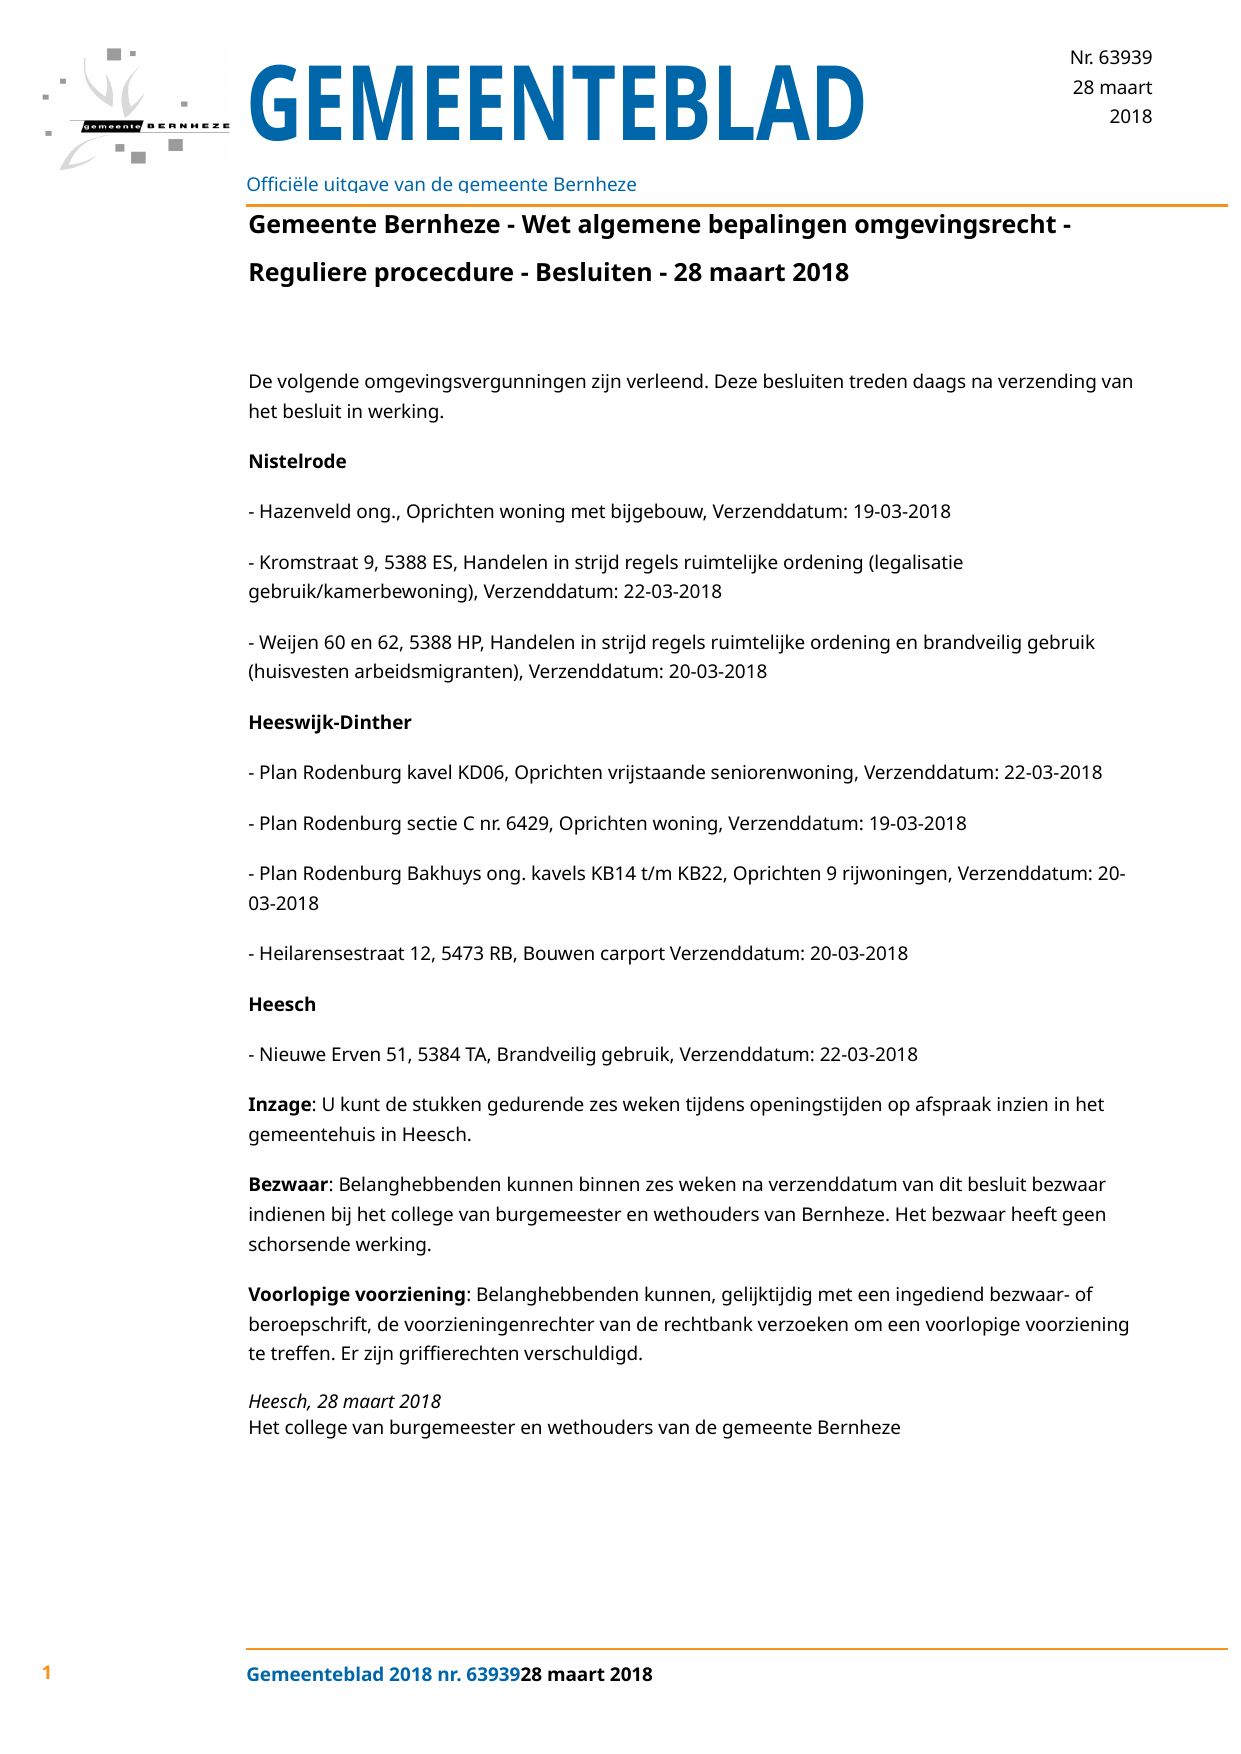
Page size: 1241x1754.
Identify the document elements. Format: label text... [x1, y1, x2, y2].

text - Plan Rodenburg sectie C nr. 6429, Oprichten woning, Verzenddatum: 19-03-2018 [248, 810, 1152, 836]
text - Nieuwe Erven 51, 5384 TA, Brandveilig gebruik, Verzenddatum: 22-03-2018 [248, 1041, 1152, 1067]
picture [41, 47, 231, 172]
text Voorlopige voorziening: Belanghebbenden kunnen, gelijktijdig met een ingediend bezwaar- of beroepschrift, de voorzieningenrechter van de rechtbank verzoeken om een voorlopige voorziening te treffen. Er zijn griffierechten verschuldigd. [248, 1281, 1152, 1366]
text Gemeente Bernheze - Wet algemene bepalingen omgevingsrecht - Reguliere procecdure - Besluiten - 28 maart 2018 [248, 207, 1152, 288]
text Heesch, 28 maart 2018 [248, 1388, 1152, 1414]
text Inzage: U kunt de stukken gedurende zes weken tijdens openingstijden op afspraak inzien in het gemeentehuis in Heesch. [248, 1092, 1152, 1147]
text Het college van burgemeester en wethouders van de gemeente Bernheze [248, 1414, 1152, 1440]
text - Kromstraat 9, 5388 ES, Handelen in strijd regels ruimtelijke ordening (legalisatie gebruik/kamerbewoning), Verzenddatum: 22-03-2018 [248, 549, 1152, 604]
text Bezwaar: Belanghebbenden kunnen binnen zes weken na verzenddatum van dit besluit bezwaar indienen bij het college van burgemeester en wethouders van Bernheze. Het bezwaar heeft geen schorsende werking. [248, 1172, 1152, 1257]
text - Heilarensestraat 12, 5473 RB, Bouwen carport Verzenddatum: 20-03-2018 [248, 940, 1152, 966]
text - Plan Rodenburg kavel KD06, Oprichten vrijstaande seniorenwoning, Verzenddatum: 22-03-2018 [248, 759, 1152, 785]
text Nistelrode [248, 448, 1152, 474]
text - Plan Rodenburg Bakhuys ong. kavels KB14 t/m KB22, Oprichten 9 rijwoningen, Verzenddatum: 20-03-2018 [248, 860, 1152, 916]
text Heeswijk-Dinther [248, 709, 1152, 735]
text Heesch [248, 991, 1152, 1017]
text - Weijen 60 en 62, 5388 HP, Handelen in strijd regels ruimtelijke ordening en brandveilig gebruik (huisvesten arbeidsmigranten), Verzenddatum: 20-03-2018 [248, 629, 1152, 684]
text De volgende omgevingsvergunningen zijn verleend. Deze besluiten treden daags na verzending van het besluit in werking. [248, 368, 1152, 424]
text - Hazenveld ong., Oprichten woning met bijgebouw, Verzenddatum: 19-03-2018 [248, 499, 1152, 524]
